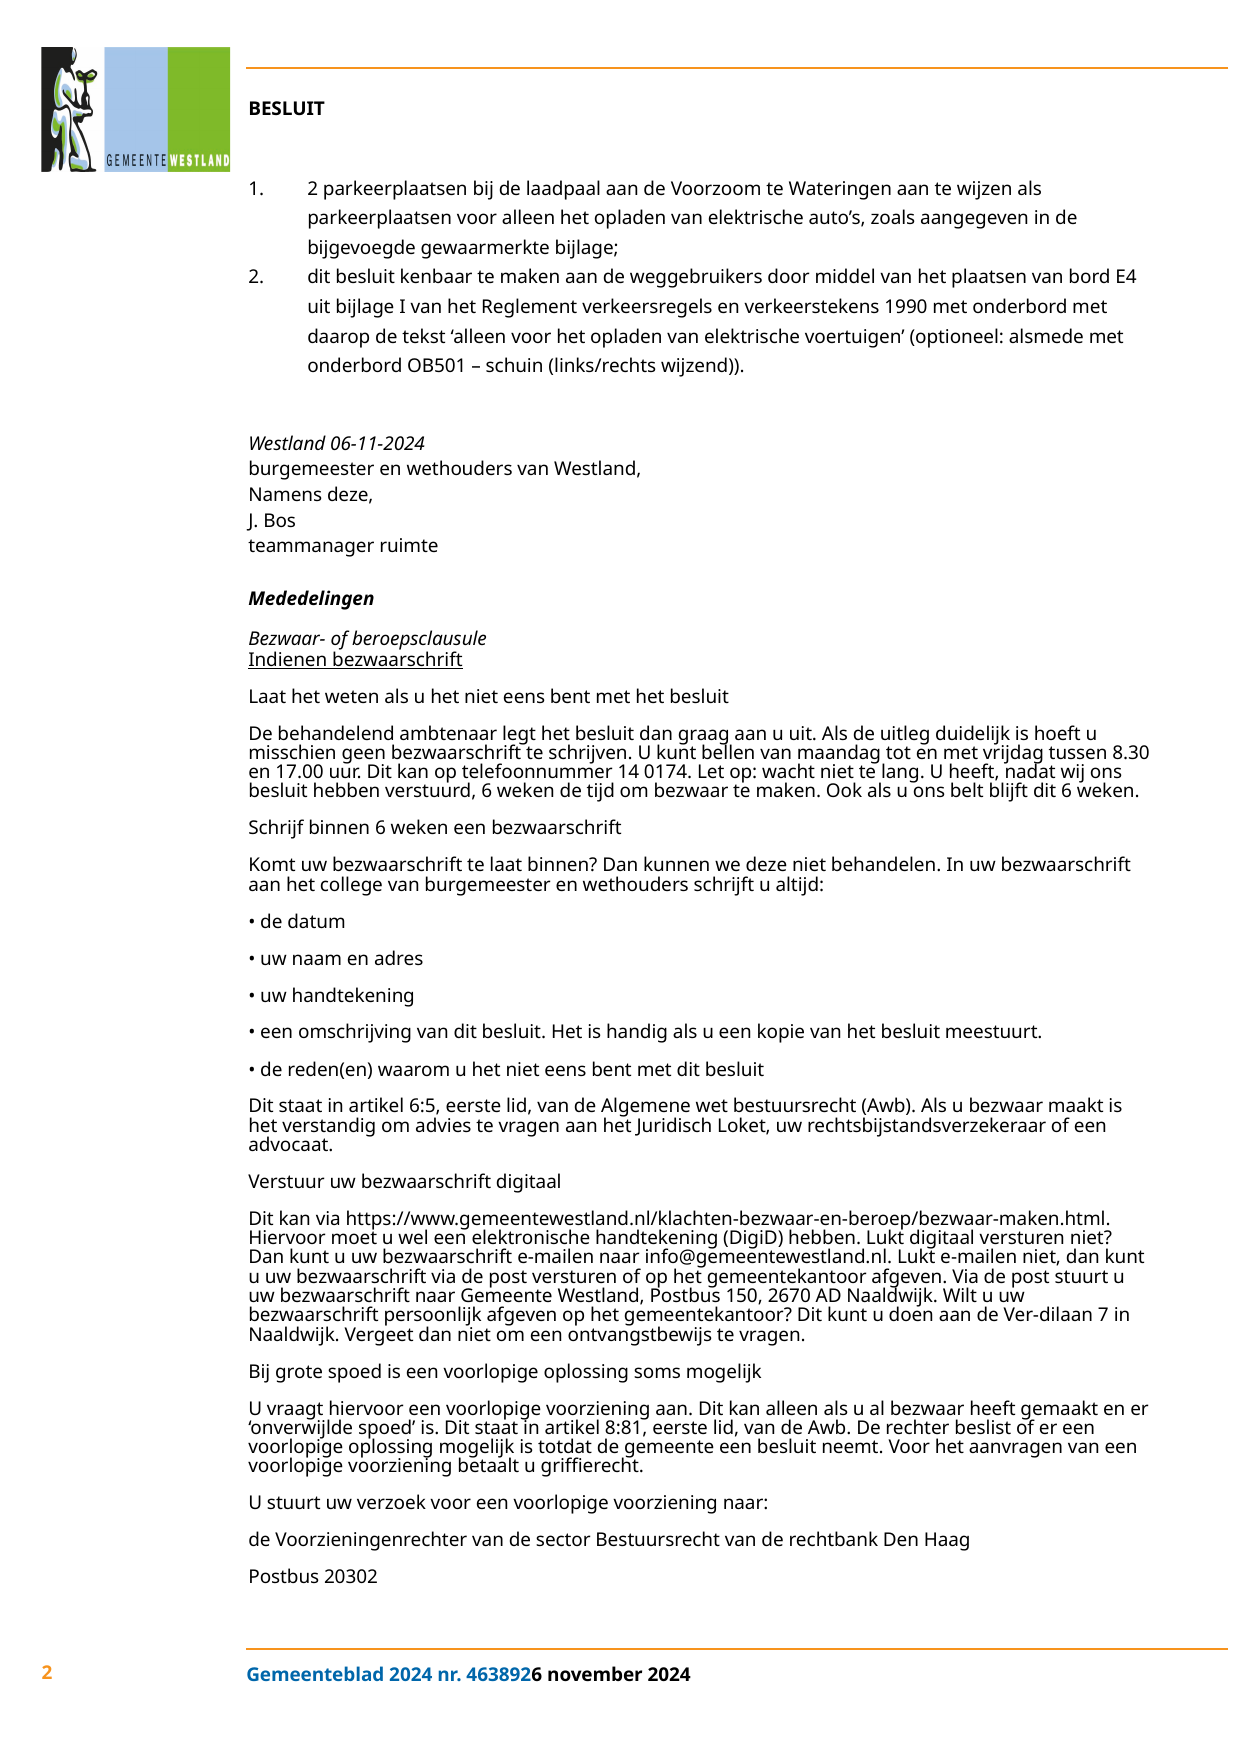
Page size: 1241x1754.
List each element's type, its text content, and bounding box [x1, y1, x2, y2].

text Dit kan via https://www.gemeentewestland.nl/klachten-bezwaar-en-beroep/bezwaar-maken.html. Hiervoor moet u wel een elektronische handtekening (DigiD) hebben. Lukt digitaal versturen niet? Dan kunt u uw bezwaarschrift e-mailen naar info@gemeentewestland.nl. Lukt e-mailen niet, dan kunt u uw bezwaarschrift via de post versturen of op het gemeentekantoor afgeven. Via de post stuurt u uw bezwaarschrift naar Gemeente Westland, Postbus 150, 2670 AD Naaldwijk. Wilt u uw bezwaarschrift persoonlijk afgeven op het gemeentekantoor? Dit kunt u doen aan de Ver-dilaan 7 in Naaldwijk. Vergeet dan niet om een ontvangstbewijs te vragen. [248, 1210, 1152, 1345]
text Namens deze, [248, 481, 1152, 507]
picture [41, 47, 231, 172]
text Verstuur uw bezwaarschrift digitaal [248, 1173, 1152, 1192]
text Indienen bezwaarschrift [248, 651, 1152, 670]
text J. Bos [248, 507, 1152, 533]
text teammanager ruimte [248, 533, 1152, 558]
text Mededelingen [248, 586, 1152, 611]
text • de datum [248, 913, 1152, 932]
text BESLUIT [248, 95, 1152, 121]
text Schrijf binnen 6 weken een bezwaarschrift [248, 819, 1152, 839]
text U stuurt uw verzoek voor een voorlopige voorziening naar: [248, 1494, 1152, 1514]
text • uw handtekening [248, 987, 1152, 1006]
text Postbus 20302 [248, 1568, 1152, 1588]
text Laat het weten als u het niet eens bent met het besluit [248, 688, 1152, 707]
text burgemeester en wethouders van Westland, [248, 456, 1152, 481]
text Dit staat in artikel 6:5, eerste lid, van de Algemene wet bestuursrecht (Awb). Als u bezwaar maakt is het verstandig om advies te vragen aan het Juridisch Loket, uw rechtsbijstandsverzekeraar of een advocaat. [248, 1097, 1152, 1155]
text Komt uw bezwaarschrift te laat binnen? Dan kunnen we deze niet behandelen. In uw bezwaarschrift aan het college van burgemeester en wethouders schrijft u altijd: [248, 856, 1152, 895]
text De behandelend ambtenaar legt het besluit dan graag aan u uit. Als de uitleg duidelijk is hoeft u misschien geen bezwaarschrift te schrijven. U kunt bellen van maandag tot en met vrijdag tussen 8.30 en 17.00 uur. Dit kan op telefoonnummer 14 0174. Let op: wacht niet te lang. U heeft, nadat wij ons besluit hebben verstuurd, 6 weken de tijd om bezwaar te maken. Ook als u ons belt blijft dit 6 weken. [248, 724, 1152, 802]
text • een omschrijving van dit besluit. Het is handig als u een kopie van het besluit meestuurt. [248, 1023, 1152, 1043]
text de Voorzieningenrechter van de sector Bestuursrecht van de rechtbank Den Haag [248, 1531, 1152, 1551]
text • de reden(en) waarom u het niet eens bent met dit besluit [248, 1061, 1152, 1080]
list dit besluit kenbaar te maken aan de weggebruikers door middel van het plaatsen van bord E4 uit bijlage I van het Reglement verkeersregels en verkeerstekens 1990 met onderbord met daarop de tekst ‘alleen voor het opladen van elektrische voertuigen’ (optioneel: alsmede met onderbord OB501 – schuin (links/rechts wijzend)). [248, 264, 1152, 378]
list 2 parkeerplaatsen bij de laadpaal aan de Voorzoom te Wateringen aan te wijzen als parkeerplaatsen voor alleen het opladen van elektrische auto’s, zoals aangegeven in de bijgevoegde gewaarmerkte bijlage; [248, 175, 1152, 260]
text Bezwaar- of beroepsclausule [248, 625, 1152, 651]
text U vraagt hiervoor een voorlopige voorziening aan. Dit kan alleen als u al bezwaar heeft gemaakt en er ‘onverwijlde spoed’ is. Dit staat in artikel 8:81, eerste lid, van de Awb. De rechter beslist of er een voorlopige oplossing mogelijk is totdat de gemeente een besluit neemt. Voor het aanvragen van een voorlopige voorziening betaalt u griffierecht. [248, 1399, 1152, 1477]
text • uw naam en adres [248, 949, 1152, 969]
text Westland 06-11-2024 [248, 430, 1152, 456]
text Bij grote spoed is een voorlopige oplossing soms mogelijk [248, 1363, 1152, 1382]
